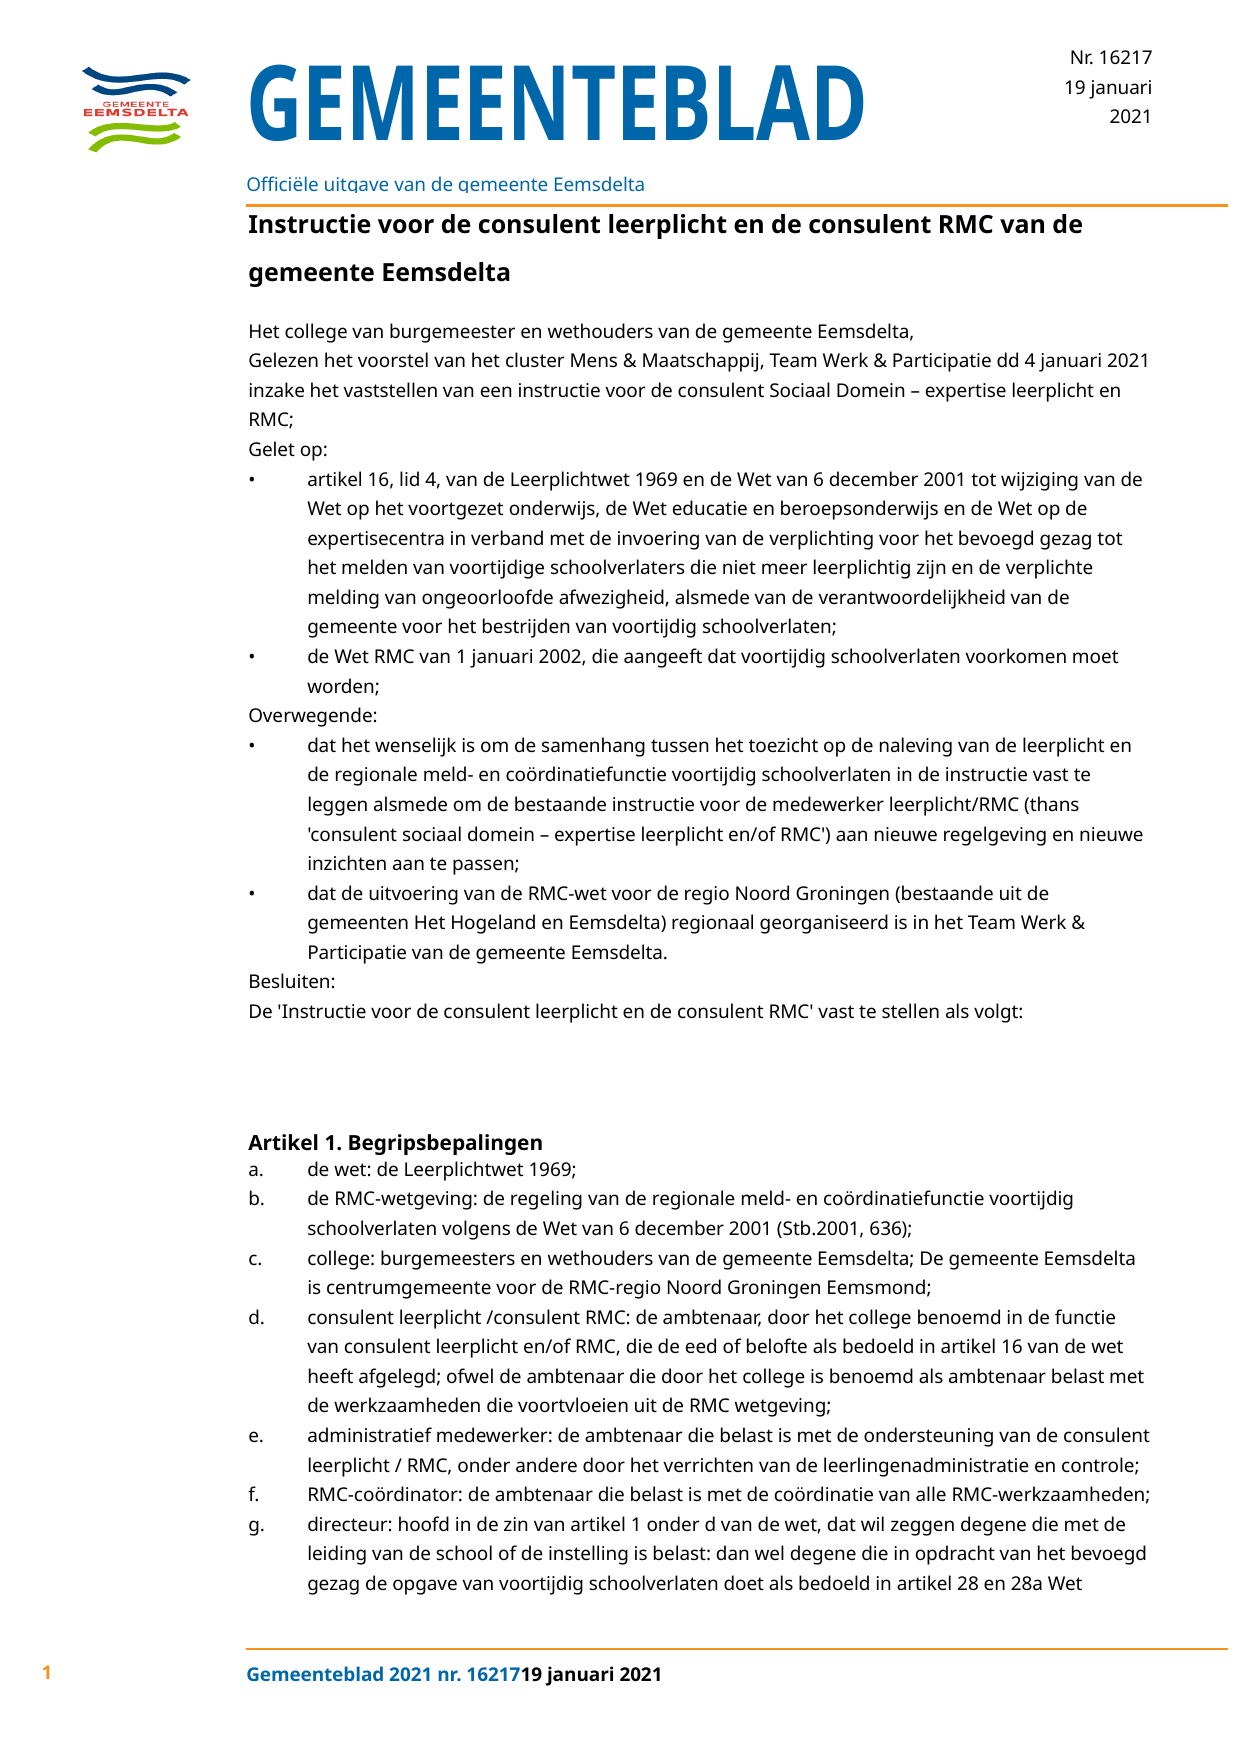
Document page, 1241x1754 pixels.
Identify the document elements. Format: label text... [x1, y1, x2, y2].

list de Wet RMC van 1 januari 2002, die aangeeft dat voortijdig schoolverlaten voorkomen moet worden; [248, 643, 1152, 699]
text De 'Instructie voor de consulent leerplicht en de consulent RMC' vast te stellen als volgt: [248, 998, 1152, 1024]
list RMC-coördinator: de ambtenaar die belast is met de coördinatie van alle RMC-werkzaamheden; [248, 1481, 1152, 1507]
list de wet: de Leerplichtwet 1969; [248, 1156, 1152, 1182]
list college: burgemeesters en wethouders van de gemeente Eemsdelta; De gemeente Eemsdelta is centrumgemeente voor de RMC-regio Noord Groningen Eemsmond; [248, 1245, 1152, 1300]
list artikel 16, lid 4, van de Leerplichtwet 1969 en de Wet van 6 december 2001 tot wijziging van de Wet op het voortgezet onderwijs, de Wet educatie en beroepsonderwijs en de Wet op de expertisecentra in verband met de invoering van de verplichting voor het bevoegd gezag tot het melden van voortijdige schoolverlaters die niet meer leerplichtig zijn en de verplichte melding van ongeoorloofde afwezigheid, alsmede van de verantwoordelijkheid van de gemeente voor het bestrijden van voortijdig schoolverlaten; [248, 466, 1152, 639]
text Gelezen het voorstel van het cluster Mens & Maatschappij, Team Werk & Participatie dd 4 januari 2021 inzake het vaststellen van een instructie voor de consulent Sociaal Domein – expertise leerplicht en RMC; [248, 347, 1152, 432]
text Gelet op: [248, 436, 1152, 462]
list dat het wenselijk is om de samenhang tussen het toezicht op de naleving van de leerplicht en de regionale meld- en coördinatiefunctie voortijdig schoolverlaten in de instructie vast te leggen alsmede om de bestaande instructie voor de medewerker leerplicht/RMC (thans 'consulent sociaal domein – expertise leerplicht en/of RMC') aan nieuwe regelgeving en nieuwe inzichten aan te passen; [248, 732, 1152, 876]
list de RMC-wetgeving: de regeling van de regionale meld- en coördinatiefunctie voortijdig schoolverlaten volgens de Wet van 6 december 2001 (Stb.2001, 636); [248, 1186, 1152, 1241]
list consulent leerplicht /consulent RMC: de ambtenaar, door het college benoemd in de functie van consulent leerplicht en/of RMC, die de eed of belofte als bedoeld in artikel 16 van de wet heeft afgelegd; ofwel de ambtenaar die door het college is benoemd als ambtenaar belast met de werkzaamheden die voortvloeien uit de RMC wetgeving; [248, 1304, 1152, 1418]
text Besluiten: [248, 969, 1152, 994]
list administratief medewerker: de ambtenaar die belast is met de ondersteuning van de consulent leerplicht / RMC, onder andere door het verrichten van de leerlingenadministratie en controle; [248, 1422, 1152, 1478]
list dat de uitvoering van de RMC-wet voor de regio Noord Groningen (bestaande uit de gemeenten Het Hogeland en Eemsdelta) regionaal georganiseerd is in het Team Werk & Participatie van de gemeente Eemsdelta. [248, 880, 1152, 965]
list directeur: hoofd in de zin van artikel 1 onder d van de wet, dat wil zeggen degene die met de leiding van de school of de instelling is belast: dan wel degene die in opdracht van het bevoegd gezag de opgave van voortijdig schoolverlaten doet als bedoeld in artikel 28 en 28a Wet [248, 1511, 1152, 1596]
text Instructie voor de consulent leerplicht en de consulent RMC van de gemeente Eemsdelta [248, 207, 1152, 288]
text Artikel 1. Begripsbepalingen [248, 1128, 1152, 1156]
text Overwegende: [248, 702, 1152, 728]
text Het college van burgemeester en wethouders van de gemeente Eemsdelta, [248, 318, 1152, 344]
picture [41, 47, 231, 172]
